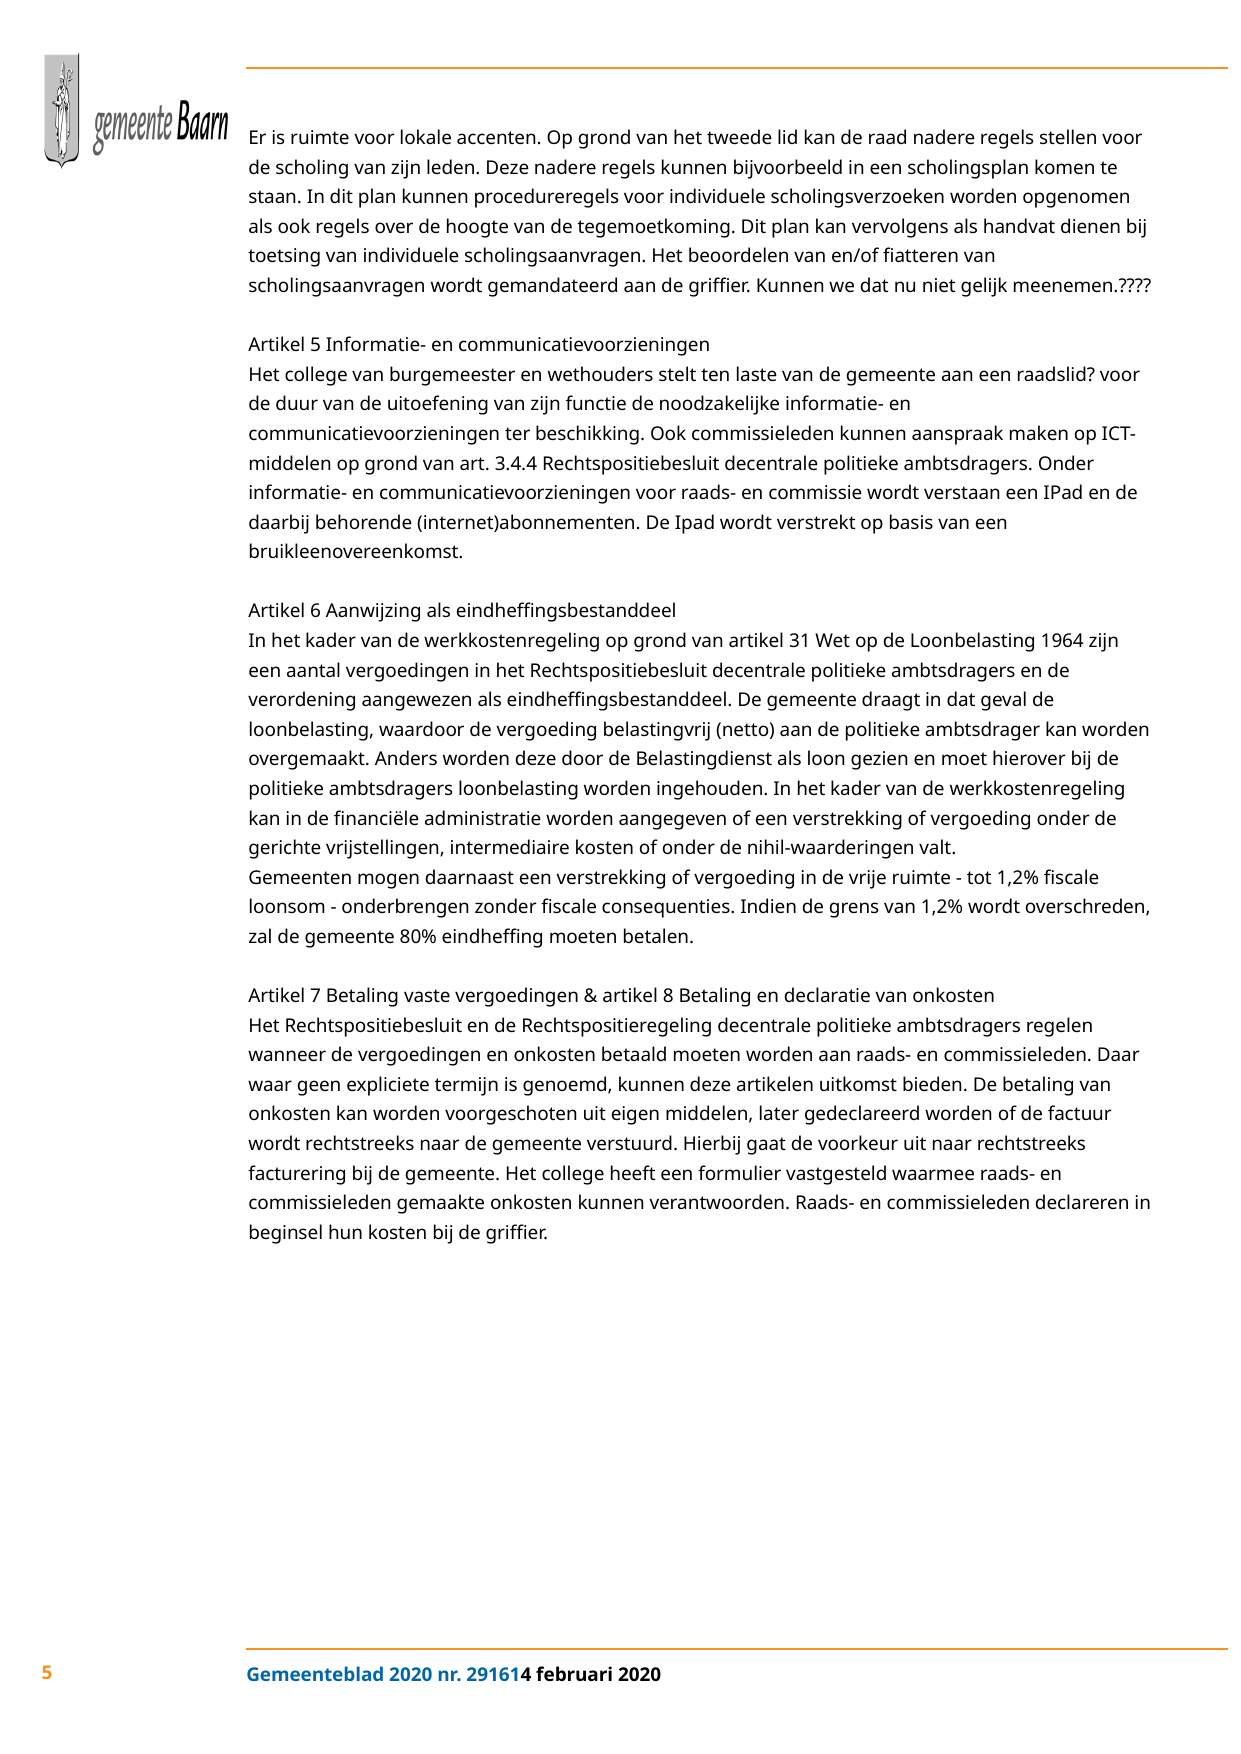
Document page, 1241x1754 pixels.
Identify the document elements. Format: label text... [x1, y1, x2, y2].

text Er is ruimte voor lokale accenten. Op grond van het tweede lid kan de raad nadere regels stellen voor de scholing van zijn leden. Deze nadere regels kunnen bijvoorbeeld in een scholingsplan komen te staan. In dit plan kunnen procedureregels voor individuele scholingsverzoeken worden opgenomen als ook regels over de hoogte van de tegemoetkoming. Dit plan kan vervolgens als handvat dienen bij toetsing van individuele scholingsaanvragen. Het beoordelen van en/of fiatteren van scholingsaanvragen wordt gemandateerd aan de griffier. Kunnen we dat nu niet gelijk meenemen.???? [248, 124, 1152, 298]
text In het kader van de werkkostenregeling op grond van artikel 31 Wet op de Loonbelasting 1964 zijn een aantal vergoedingen in het Rechtspositiebesluit decentrale politieke ambtsdragers en de verordening aangewezen als eindheffingsbestanddeel. De gemeente draagt in dat geval de loonbelasting, waardoor de vergoeding belastingvrij (netto) aan de politieke ambtsdrager kan worden overgemaakt. Anders worden deze door de Belastingdienst als loon gezien en moet hierover bij de politieke ambtsdragers loonbelasting worden ingehouden. In het kader van de werkkostenregeling kan in de financiële administratie worden aangegeven of een verstrekking of vergoeding onder de gerichte vrijstellingen, intermediaire kosten of onder de nihil-waarderingen valt. [248, 627, 1152, 860]
text Gemeenten mogen daarnaast een verstrekking of vergoeding in de vrije ruimte - tot 1,2% fiscale loonsom - onderbrengen zonder fiscale consequenties. Indien de grens van 1,2% wordt overschreden, zal de gemeente 80% eindheffing moeten betalen. [248, 864, 1152, 949]
picture [41, 47, 231, 172]
text Artikel 5 Informatie- en communicatievoorzieningen [248, 331, 1152, 357]
text Artikel 7 Betaling vaste vergoedingen & artikel 8 Betaling en declaratie van onkosten [248, 982, 1152, 1008]
text Het Rechtspositiebesluit en de Rechtspositieregeling decentrale politieke ambtsdragers regelen wanneer de vergoedingen en onkosten betaald moeten worden aan raads- en commissieleden. Daar waar geen expliciete termijn is genoemd, kunnen deze artikelen uitkomst bieden. De betaling van onkosten kan worden voorgeschoten uit eigen middelen, later gedeclareerd worden of de factuur wordt rechtstreeks naar de gemeente verstuurd. Hierbij gaat de voorkeur uit naar rechtstreeks facturering bij de gemeente. Het college heeft een formulier vastgesteld waarmee raads- en commissieleden gemaakte onkosten kunnen verantwoorden. Raads- en commissieleden declareren in beginsel hun kosten bij de griffier. [248, 1012, 1152, 1245]
text Het college van burgemeester en wethouders stelt ten laste van de gemeente aan een raadslid? voor de duur van de uitoefening van zijn functie de noodzakelijke informatie- en communicatievoorzieningen ter beschikking. Ook commissieleden kunnen aanspraak maken op ICT-middelen op grond van art. 3.4.4 Rechtspositiebesluit decentrale politieke ambtsdragers. Onder informatie- en communicatievoorzieningen voor raads- en commissie wordt verstaan een IPad en de daarbij behorende (internet)abonnementen. De Ipad wordt verstrekt op basis van een bruikleenovereenkomst. [248, 361, 1152, 564]
text Artikel 6 Aanwijzing als eindheffingsbestanddeel [248, 598, 1152, 623]
